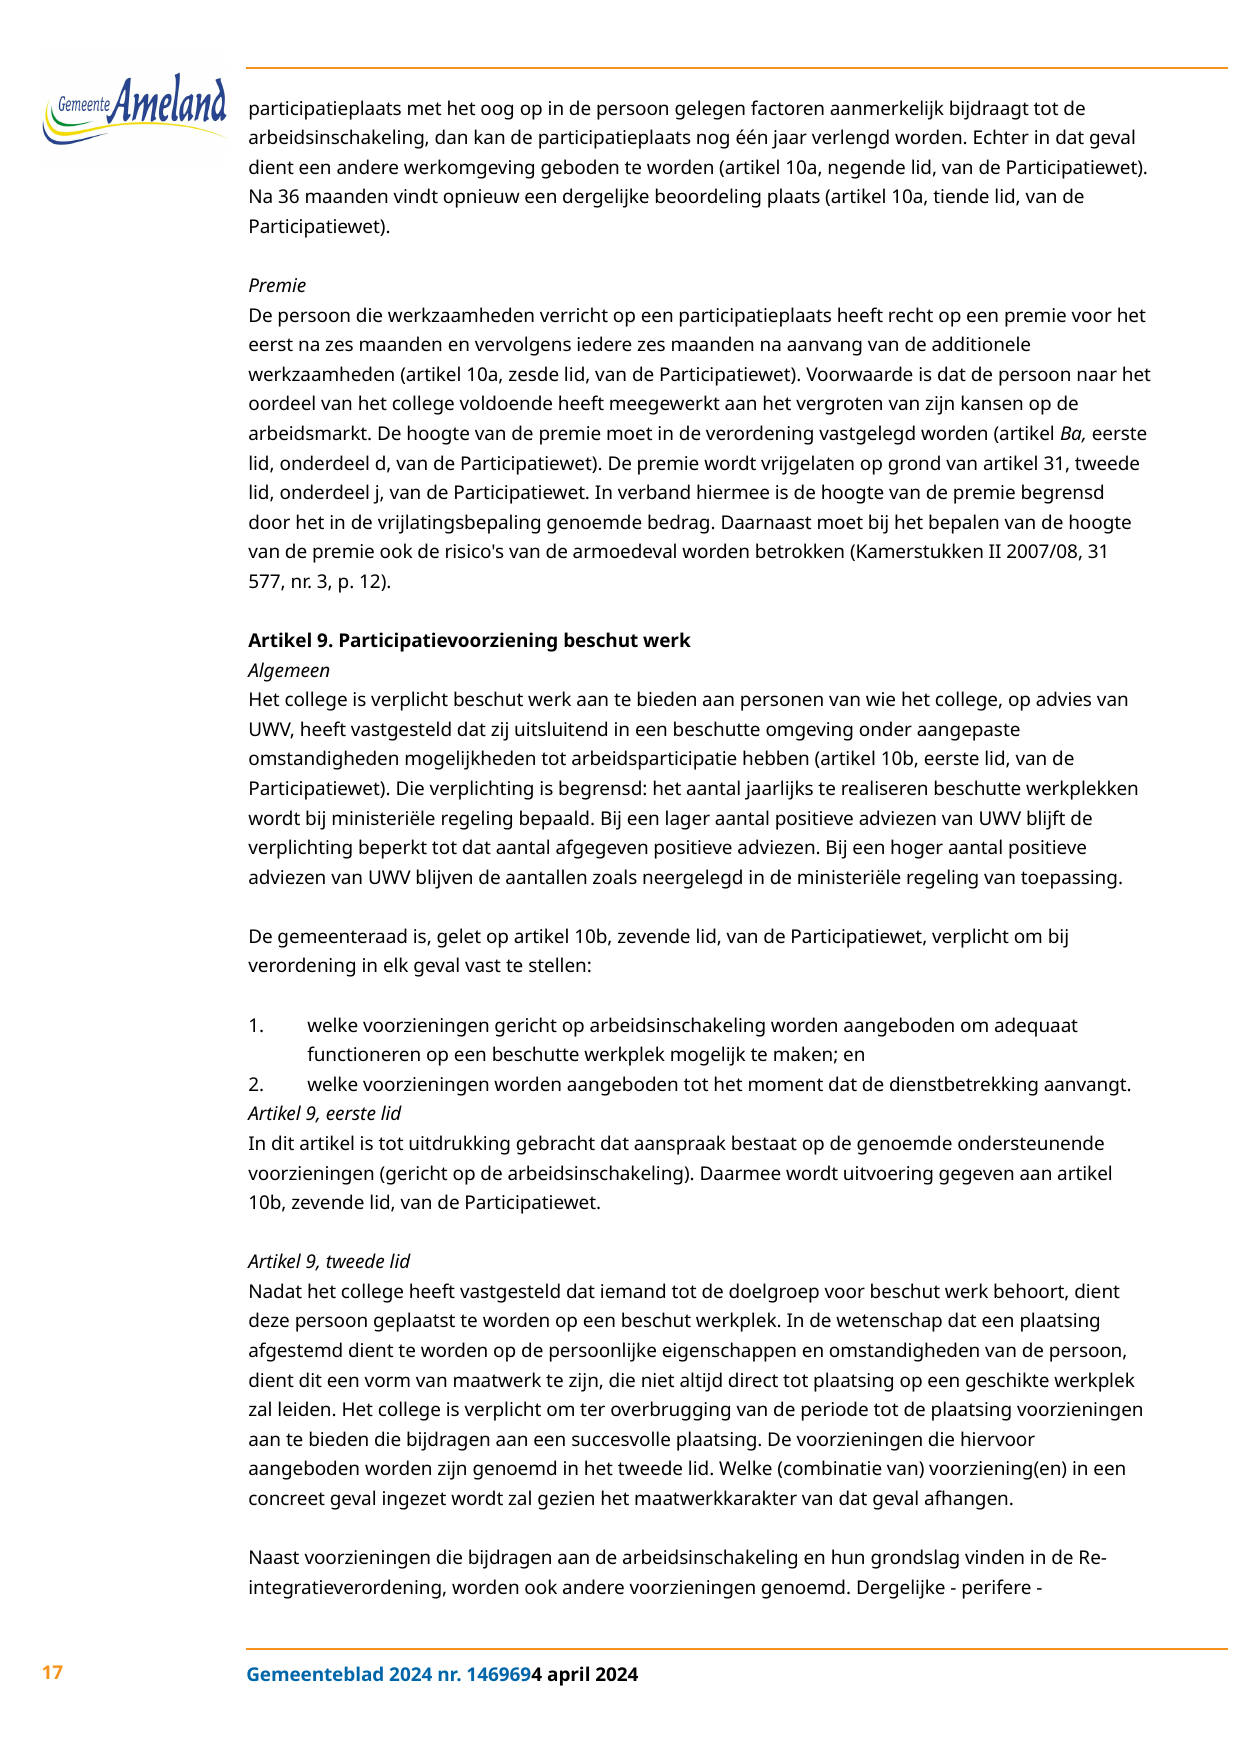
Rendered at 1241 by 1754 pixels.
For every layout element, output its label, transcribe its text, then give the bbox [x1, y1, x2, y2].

text Artikel 9, tweede lid [248, 1248, 1152, 1274]
text Nadat het college heeft vastgesteld dat iemand tot de doelgroep voor beschut werk behoort, dient deze persoon geplaatst te worden op een beschut werkplek. In de wetenschap dat een plaatsing afgestemd dient te worden op de persoonlijke eigenschappen en omstandigheden van de persoon, dient dit een vorm van maatwerk te zijn, die niet altijd direct tot plaatsing op een geschikte werkplek zal leiden. Het college is verplicht om ter overbrugging van de periode tot de plaatsing voorzieningen aan te bieden die bijdragen aan een succesvolle plaatsing. De voorzieningen die hiervoor aangeboden worden zijn genoemd in het tweede lid. Welke (combinatie van) voorziening(en) in een concreet geval ingezet wordt zal gezien het maatwerkkarakter van dat geval afhangen. [248, 1278, 1152, 1511]
picture [41, 47, 231, 172]
text Premie [248, 272, 1152, 298]
text De persoon die werkzaamheden verricht op een participatieplaats heeft recht op een premie voor het eerst na zes maanden en vervolgens iedere zes maanden na aanvang van de additionele werkzaamheden (artikel 10a, zesde lid, van de Participatiewet). Voorwaarde is dat de persoon naar het oordeel van het college voldoende heeft meegewerkt aan het vergroten van zijn kansen op de arbeidsmarkt. De hoogte van de premie moet in de verordening vastgelegd worden (artikel Ba, eerste lid, onderdeel d, van de Participatiewet). De premie wordt vrijgelaten op grond van artikel 31, tweede lid, onderdeel j, van de Participatiewet. In verband hiermee is de hoogte van de premie begrensd door het in de vrijlatingsbepaling genoemde bedrag. Daarnaast moet bij het bepalen van de hoogte van de premie ook de risico's van de armoedeval worden betrokken (Kamerstukken II 2007/08, 31 577, nr. 3, p. 12). [248, 302, 1152, 594]
list welke voorzieningen worden aangeboden tot het moment dat de dienstbetrekking aanvangt. [248, 1071, 1152, 1097]
text Artikel 9, eerste lid [248, 1101, 1152, 1126]
text De gemeenteraad is, gelet op artikel 10b, zevende lid, van de Participatiewet, verplicht om bij verordening in elk geval vast te stellen: [248, 923, 1152, 978]
text participatieplaats met het oog op in de persoon gelegen factoren aanmerkelijk bijdraagt tot de arbeidsinschakeling, dan kan de participatieplaats nog één jaar verlengd worden. Echter in dat geval dient een andere werkomgeving geboden te worden (artikel 10a, negende lid, van de Participatiewet). Na 36 maanden vindt opnieuw een dergelijke beoordeling plaats (artikel 10a, tiende lid, van de Participatiewet). [248, 95, 1152, 239]
text Algemeen [248, 657, 1152, 683]
list welke voorzieningen gericht op arbeidsinschakeling worden aangeboden om adequaat functioneren op een beschutte werkplek mogelijk te maken; en [248, 1012, 1152, 1067]
text Naast voorzieningen die bijdragen aan de arbeidsinschakeling en hun grondslag vinden in de Re-integratieverordening, worden ook andere voorzieningen genoemd. Dergelijke - perifere [248, 1544, 1152, 1600]
text In dit artikel is tot uitdrukking gebracht dat aanspraak bestaat op de genoemde ondersteunende voorzieningen (gericht op de arbeidsinschakeling). Daarmee wordt uitvoering gegeven aan artikel 10b, zevende lid, van de Participatiewet. [248, 1130, 1152, 1215]
text Het college is verplicht beschut werk aan te bieden aan personen van wie het college, op advies van UWV, heeft vastgesteld dat zij uitsluitend in een beschutte omgeving onder aangepaste omstandigheden mogelijkheden tot arbeidsparticipatie hebben (artikel 10b, eerste lid, van de Participatiewet). Die verplichting is begrensd: het aantal jaarlijks te realiseren beschutte werkplekken wordt bij ministeriële regeling bepaald. Bij een lager aantal positieve adviezen van UWV blijft de verplichting beperkt tot dat aantal afgegeven positieve adviezen. Bij een hoger aantal positieve adviezen van UWV blijven de aantallen zoals neergelegd in de ministeriële regeling van toepassing. [248, 686, 1152, 890]
text Artikel 9. Participatievoorziening beschut werk [248, 627, 1152, 653]
